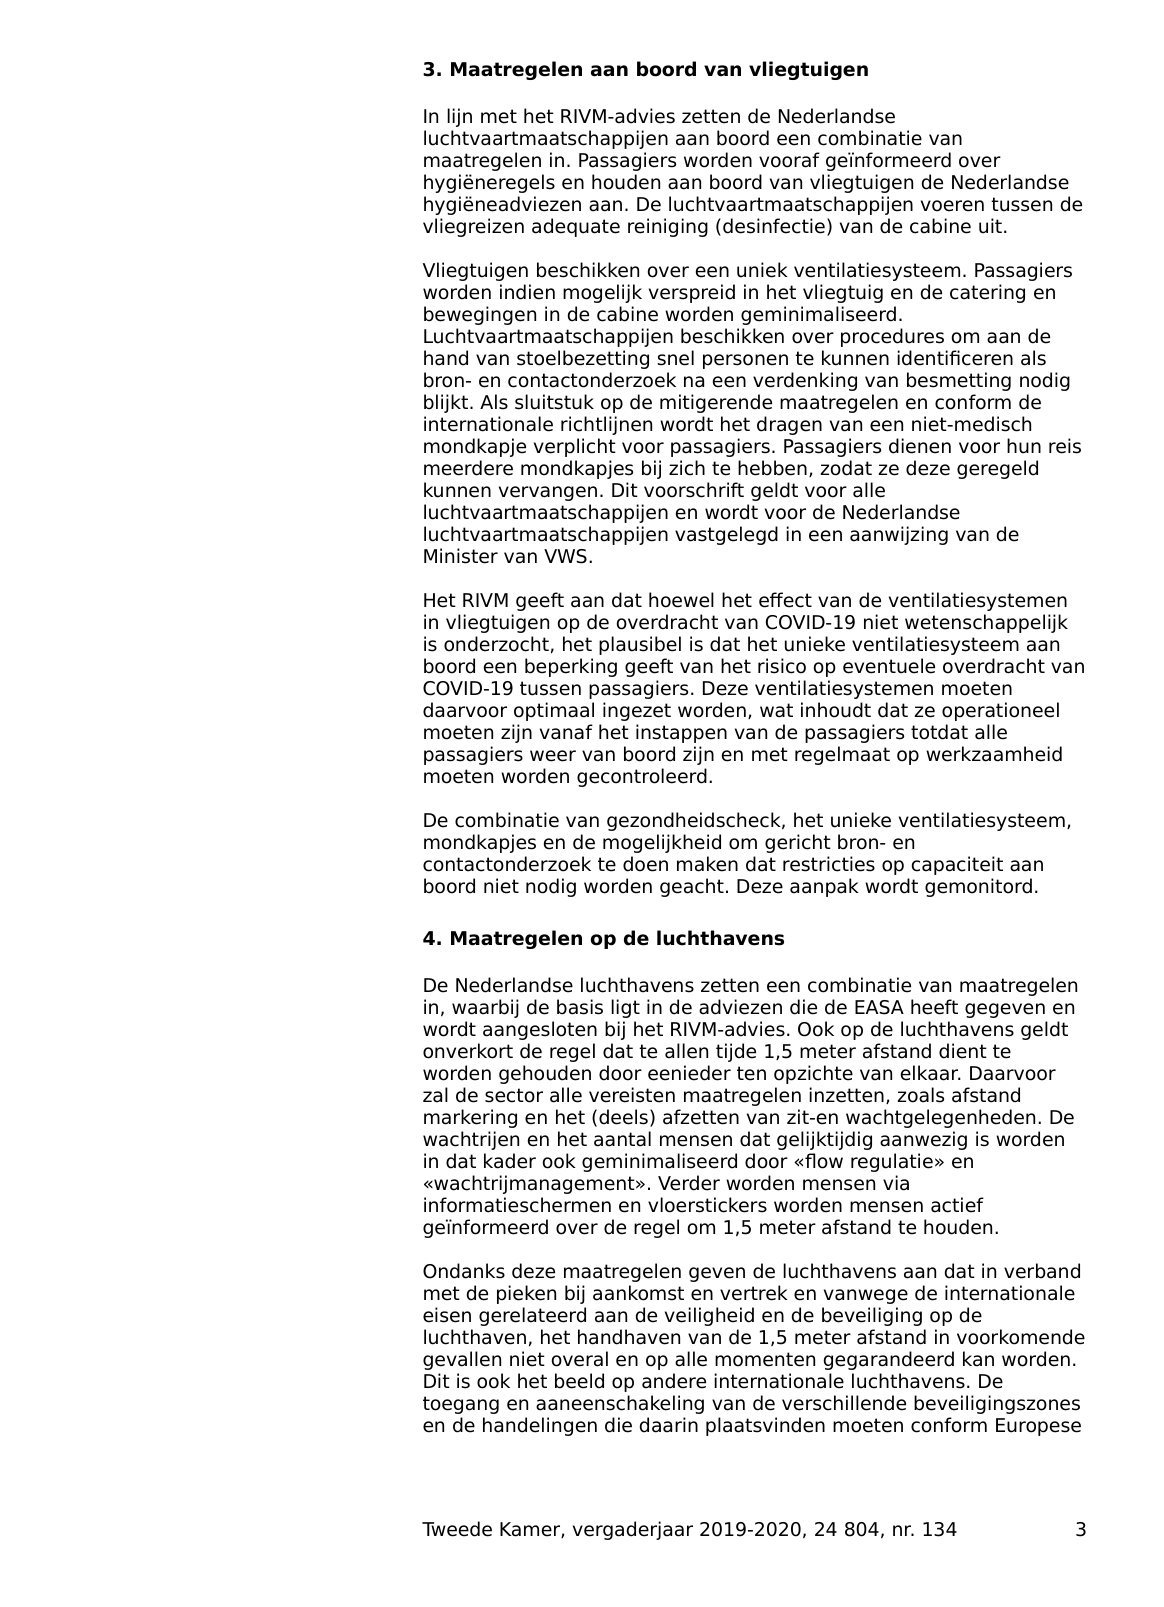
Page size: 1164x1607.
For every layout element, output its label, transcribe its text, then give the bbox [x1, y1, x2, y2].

text De Nederlandse luchthavens zetten een combinatie van maatregelen in, waarbij de basis ligt in de adviezen die de EASA heeft gegeven en wordt aangesloten bij het RIVM-advies. Ook op de luchthavens geldt onverkort de regel dat te allen tijde 1,5 meter afstand dient te worden gehouden door eenieder ten opzichte van elkaar. Daarvoor zal de sector alle vereisten maatregelen inzetten, zoals afstand markering en het (deels) afzetten van zit-en wachtgelegenheden. De wachtrijen en het aantal mensen dat gelijktijdig aanwezig is worden in dat kader ook geminimaliseerd door «flow regulatie» en «wachtrijmanagement». Verder worden mensen via informatieschermen en vloerstickers worden mensen actief geïnformeerd over de regel om 1,5 meter afstand te houden. [422, 975, 1087, 1239]
text Het RIVM geeft aan dat hoewel het effect van de ventilatiesystemen in vliegtuigen op de overdracht van COVID-19 niet wetenschappelijk is onderzocht, het plausibel is dat het unieke ventilatiesysteem aan boord een beperking geeft van het risico op eventuele overdracht van COVID-19 tussen passagiers. Deze ventilatiesystemen moeten daarvoor optimaal ingezet worden, wat inhoudt dat ze operationeel moeten zijn vanaf het instappen van de passagiers totdat alle passagiers weer van boord zijn en met regelmaat op werkzaamheid moeten worden gecontroleerd. [422, 590, 1087, 788]
text Ondanks deze maatregelen geven de luchthavens aan dat in verband met de pieken bij aankomst en vertrek en vanwege de internationale eisen gerelateerd aan de veiligheid en de beveiliging op de luchthaven, het handhaven van de 1,5 meter afstand in voorkomende gevallen niet overal en op alle momenten gegarandeerd kan worden. Dit is ook het beeld op andere internationale luchthavens. De toegang en aaneenschakeling van de verschillende beveiligingszones en de handelingen die daarin plaatsvinden moeten conform Europese [422, 1261, 1087, 1437]
text Vliegtuigen beschikken over een uniek ventilatiesysteem. Passagiers worden indien mogelijk verspreid in het vliegtuig en de catering en bewegingen in de cabine worden geminimaliseerd. Luchtvaartmaatschappijen beschikken over procedures om aan de hand van stoelbezetting snel personen te kunnen identificeren als bron- en contactonderzoek na een verdenking van besmetting nodig blijkt. Als sluitstuk op de mitigerende maatregelen en conform de internationale richtlijnen wordt het dragen van een niet-medisch mondkapje verplicht voor passagiers. Passagiers dienen voor hun reis meerdere mondkapjes bij zich te hebben, zodat ze deze geregeld kunnen vervangen. Dit voorschrift geldt voor alle luchtvaartmaatschappijen en wordt voor de Nederlandse luchtvaartmaatschappijen vastgelegd in een aanwijzing van de Minister van VWS. [422, 260, 1087, 568]
text De combinatie van gezondheidscheck, het unieke ventilatiesysteem, mondkapjes en de mogelijkheid om gericht bron- en contactonderzoek te doen maken dat restricties op capaciteit aan boord niet nodig worden geacht. Deze aanpak wordt gemonitord. [422, 810, 1087, 898]
subtitle 3. Maatregelen aan boord van vliegtuigen [422, 59, 1087, 81]
subtitle 4. Maatregelen op de luchthavens [422, 928, 1087, 950]
text In lijn met het RIVM-advies zetten de Nederlandse luchtvaartmaatschappijen aan boord een combinatie van maatregelen in. Passagiers worden vooraf geïnformeerd over hygiëneregels en houden aan boord van vliegtuigen de Nederlandse hygiëneadviezen aan. De luchtvaartmaatschappijen voeren tussen de vliegreizen adequate reiniging (desinfectie) van de cabine uit. [422, 106, 1087, 238]
